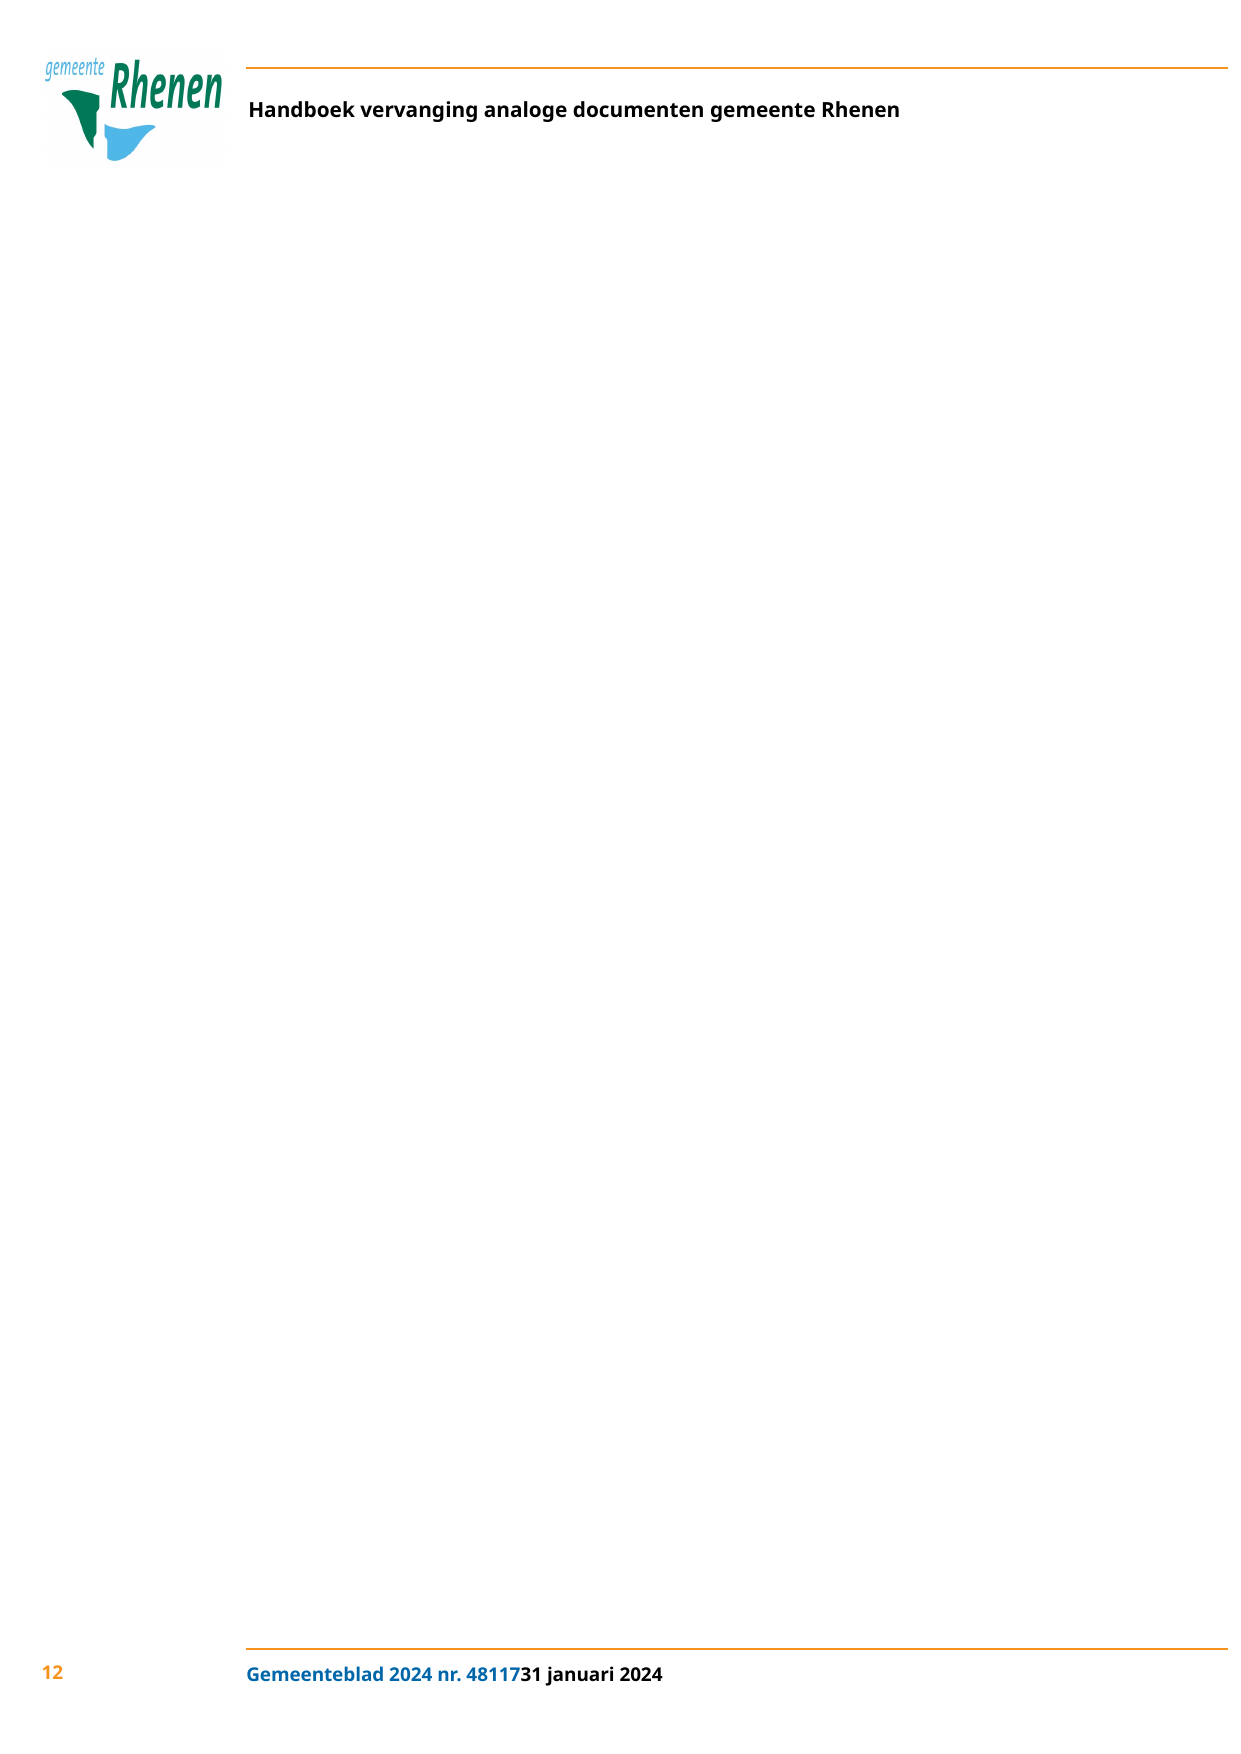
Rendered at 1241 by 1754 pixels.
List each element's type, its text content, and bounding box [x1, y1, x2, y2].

picture [41, 47, 231, 172]
text Handboek vervanging analoge documenten gemeente Rhenen [248, 95, 1152, 123]
